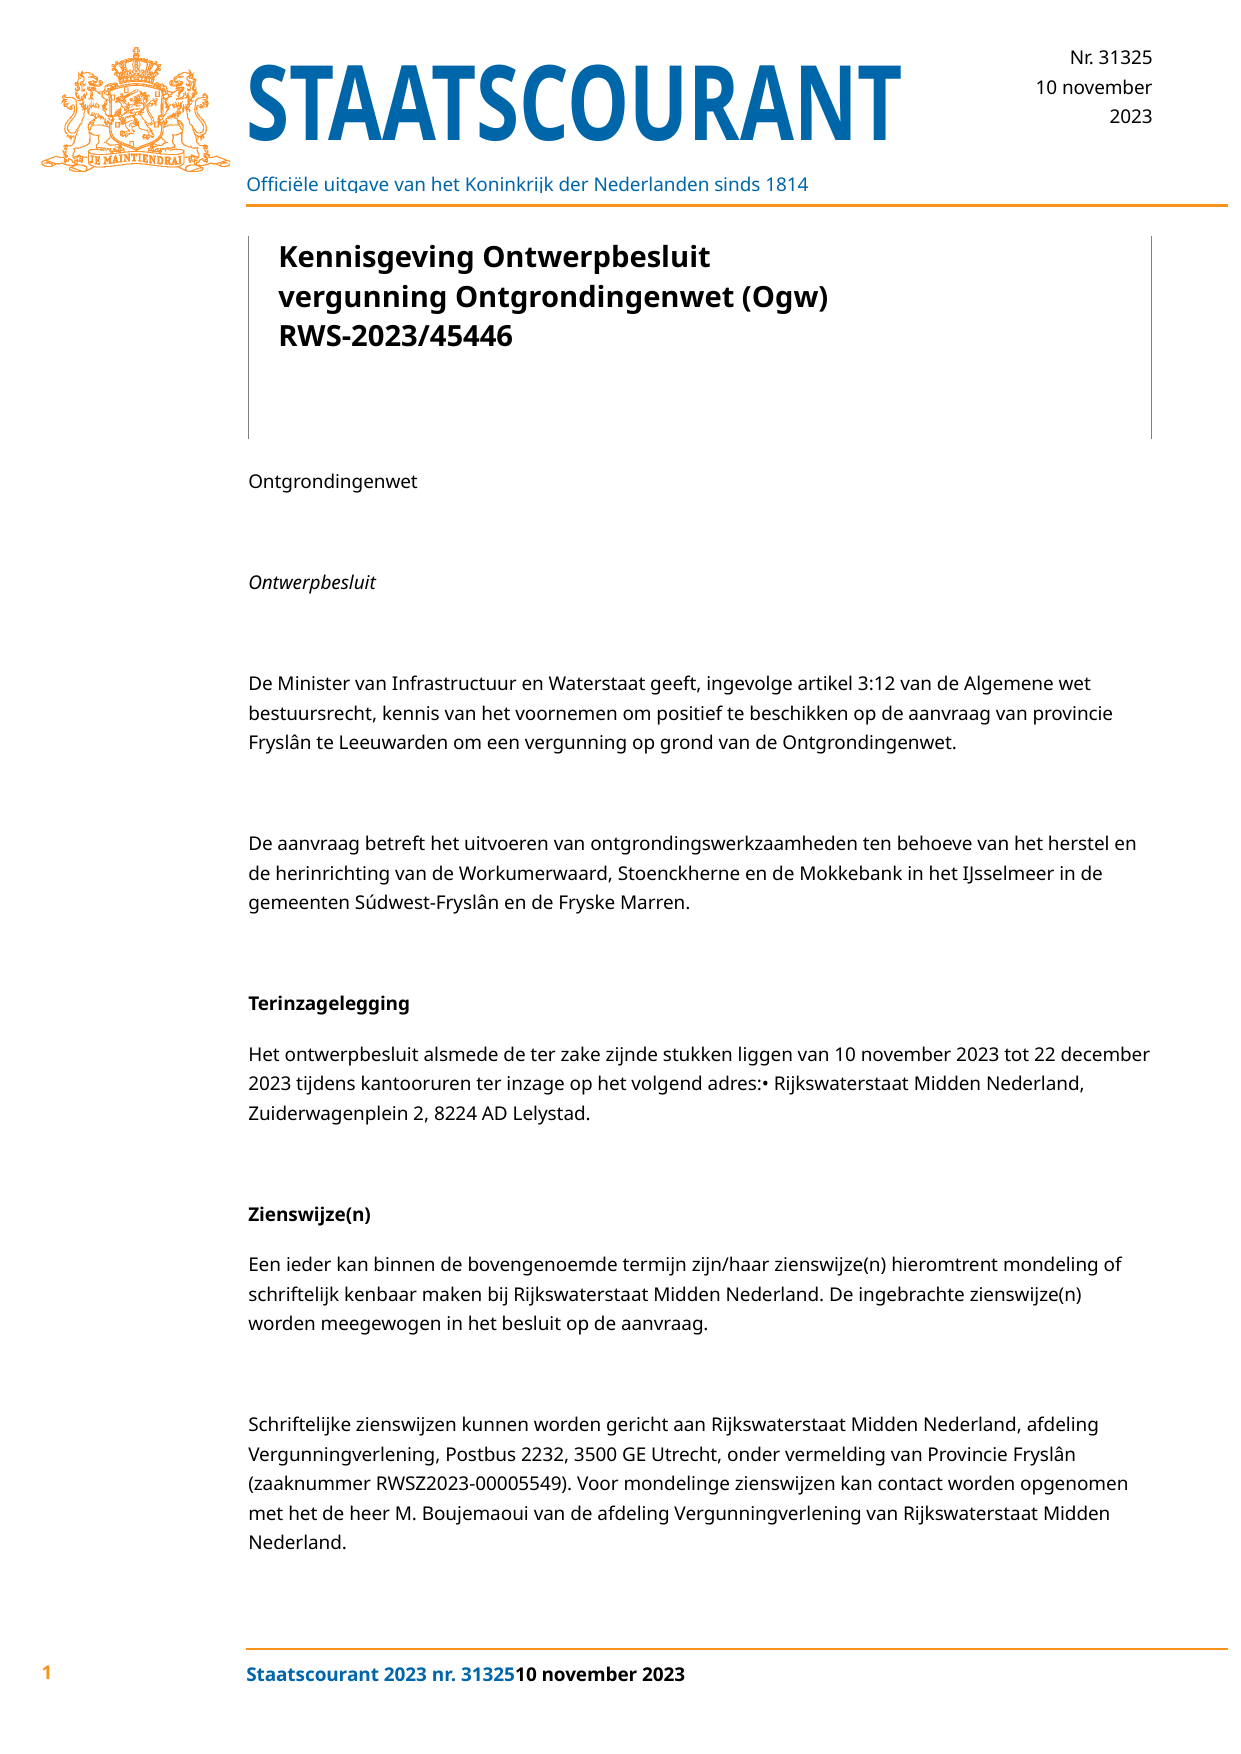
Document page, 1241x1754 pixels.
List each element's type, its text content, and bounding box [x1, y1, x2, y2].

text De Minister van Infrastructuur en Waterstaat geeft, ingevolge artikel 3:12 van de Algemene wet bestuursrecht, kennis van het voornemen om positief te beschikken op de aanvraag van provincie Fryslân te Leeuwarden om een vergunning op grond van de Ontgrondingenwet. [248, 670, 1152, 755]
text Zienswijze(n) [248, 1201, 1152, 1226]
text Het ontwerpbesluit alsmede de ter zake zijnde stukken liggen van 10 november 2023 tot 22 december 2023 tijdens kantooruren ter inzage op het volgend adres:• Rijkswaterstaat Midden Nederland, Zuiderwagenplein 2, 8224 AD Lelystad. [248, 1041, 1152, 1126]
picture [912, 236, 1090, 414]
text Ontwerpbesluit [248, 569, 1152, 595]
table_header [850, 236, 912, 413]
table_header [850, 414, 1151, 439]
text De aanvraag betreft het uitvoeren van ontgrondingswerkzaamheden ten behoeve van het herstel en de herinrichting van de Workumerwaard, Stoenckherne en de Mokkebank in het IJsselmeer in de gemeenten Súdwest-Fryslân en de Fryske Marren. [248, 830, 1152, 915]
text Schriftelijke zienswijzen kunnen worden gericht aan Rijkswaterstaat Midden Nederland, afdeling Vergunningverlening, Postbus 2232, 3500 GE Utrecht, onder vermelding van Provincie Fryslân (zaaknummer RWSZ2023-00005549). Voor mondelinge zienswijzen kan contact worden opgenomen met het de heer M. Boujemaoui van de afdeling Vergunningverlening van Rijkswaterstaat Midden Nederland. [248, 1411, 1152, 1555]
table_header Kennisgeving Ontwerpbesluit vergunning Ontgrondingenwet (Ogw) RWS-2023/45446 [249, 236, 850, 439]
text Een ieder kan binnen de bovengenoemde termijn zijn/haar zienswijze(n) hieromtrent mondeling of schriftelijk kenbaar maken bij Rijkswaterstaat Midden Nederland. De ingebrachte zienswijze(n) worden meegewogen in het besluit op de aanvraag. [248, 1251, 1152, 1336]
text Ontgrondingenwet [248, 469, 1152, 494]
picture [41, 47, 231, 172]
text Terinzagelegging [248, 990, 1152, 1016]
table_header [1090, 236, 1151, 413]
